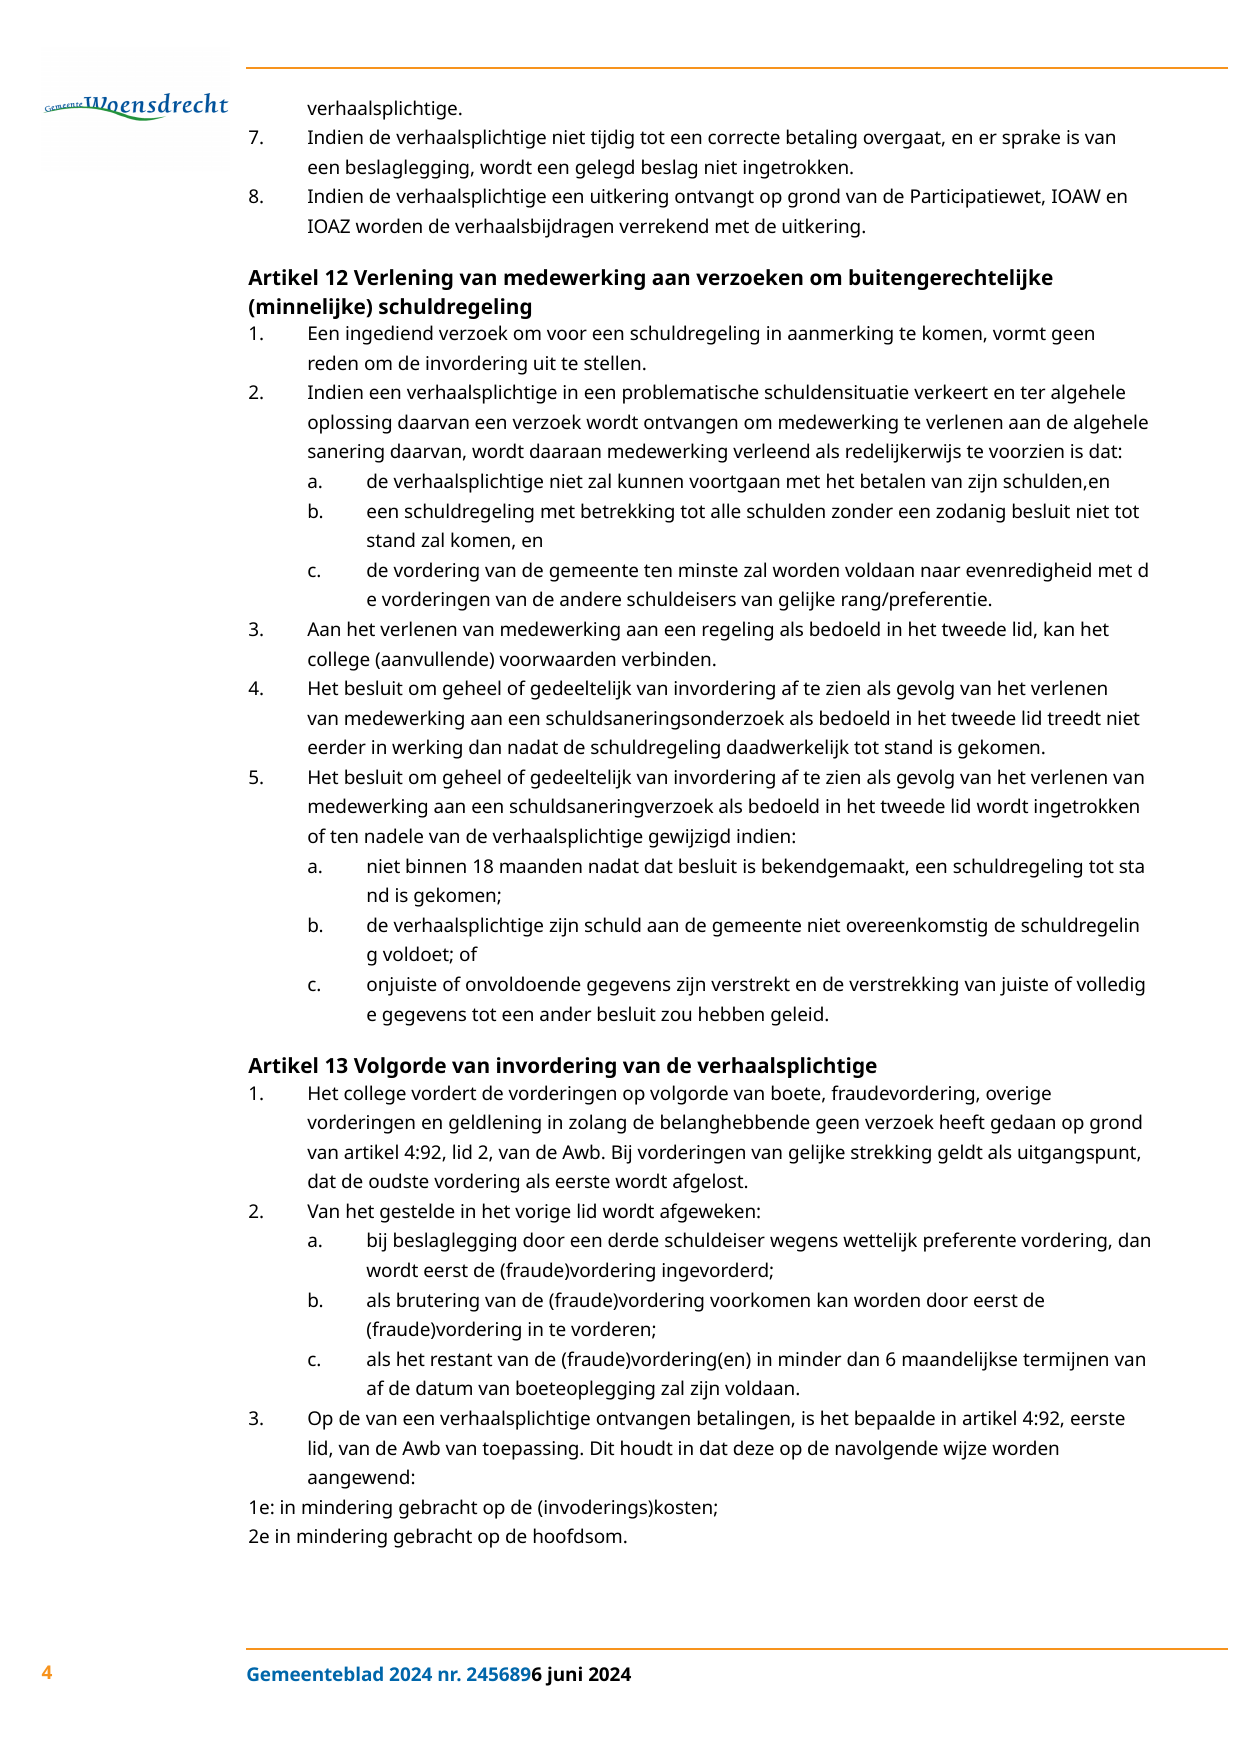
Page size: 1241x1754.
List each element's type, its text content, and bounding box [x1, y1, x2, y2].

list bij beslaglegging door een derde schuldeiser wegens wettelijk preferente vordering, dan wordt eerst de (fraude)vordering ingevorderd; [307, 1228, 1152, 1283]
list Het besluit om geheel of gedeeltelijk van invordering af te zien als gevolg van het verlenen van medewerking aan een schuldsaneringverzoek als bedoeld in het tweede lid wordt ingetrokken of ten nadele van de verhaalsplichtige gewijzigd indien: [248, 764, 1152, 849]
list verhaalsplichtige. [248, 95, 1152, 121]
list Indien een verhaalsplichtige in een problematische schuldensituatie verkeert en ter algehele oplossing daarvan een verzoek wordt ontvangen om medewerking te verlenen aan de algehele sanering daarvan, wordt daaraan medewerking verleend als redelijkerwijs te voorzien is dat: [248, 379, 1152, 464]
text 2e in mindering gebracht op de hoofdsom. [248, 1523, 1152, 1549]
list niet binnen 18 maanden nadat dat besluit is bekendgemaakt, een schuldregeling tot stand is gekomen; [307, 853, 1152, 908]
list Het besluit om geheel of gedeeltelijk van invordering af te zien als gevolg van het verlenen van medewerking aan een schuldsaneringsonderzoek als bedoeld in het tweede lid treedt niet eerder in werking dan nadat de schuldregeling daadwerkelijk tot stand is gekomen. [248, 675, 1152, 760]
list een schuldregeling met betrekking tot alle schulden zonder een zodanig besluit niet tot stand zal komen, en [307, 498, 1152, 553]
text Artikel 12 Verlening van medewerking aan verzoeken om buitengerechtelijke (minnelijke) schuldregeling [248, 263, 1152, 320]
list Indien de verhaalsplichtige een uitkering ontvangt op grond van de Participatiewet, IOAW en IOAZ worden de verhaalsbijdragen verrekend met de uitkering. [248, 183, 1152, 239]
text Artikel 13 Volgorde van invordering van de verhaalsplichtige [248, 1051, 1152, 1080]
list Op de van een verhaalsplichtige ontvangen betalingen, is het bepaalde in artikel 4:92, eerste lid, van de Awb van toepassing. Dit houdt in dat deze op de navolgende wijze worden aangewend: [248, 1405, 1152, 1490]
list Indien de verhaalsplichtige niet tijdig tot een correcte betaling overgaat, en er sprake is van een beslaglegging, wordt een gelegd beslag niet ingetrokken. [248, 124, 1152, 180]
list Aan het verlenen van medewerking aan een regeling als bedoeld in het tweede lid, kan het college (aanvullende) voorwaarden verbinden. [248, 616, 1152, 672]
list de verhaalsplichtige niet zal kunnen voortgaan met het betalen van zijn schulden,en [307, 468, 1152, 494]
list de vordering van de gemeente ten minste zal worden voldaan naar evenredigheid met de vorderingen van de andere schuldeisers van gelijke rang/preferentie. [307, 557, 1152, 612]
picture [41, 47, 231, 172]
list Van het gestelde in het vorige lid wordt afgeweken: [248, 1198, 1152, 1224]
list onjuiste of onvoldoende gegevens zijn verstrekt en de verstrekking van juiste of volledige gegevens tot een ander besluit zou hebben geleid. [307, 971, 1152, 1027]
list Het college vordert de vorderingen op volgorde van boete, fraudevordering, overige vorderingen en geldlening in zolang de belanghebbende geen verzoek heeft gedaan op grond van artikel 4:92, lid 2, van de Awb. Bij vorderingen van gelijke strekking geldt als uitgangspunt, dat de oudste vordering als eerste wordt afgelost. [248, 1080, 1152, 1194]
list Een ingediend verzoek om voor een schuldregeling in aanmerking te komen, vormt geen reden om de invordering uit te stellen. [248, 320, 1152, 376]
list de verhaalsplichtige zijn schuld aan de gemeente niet overeenkomstig de schuldregeling voldoet; of [307, 912, 1152, 967]
list als het restant van de (fraude)vordering(en) in minder dan 6 maandelijkse termijnen vanaf de datum van boeteoplegging zal zijn voldaan. [307, 1346, 1152, 1401]
list als brutering van de (fraude)vordering voorkomen kan worden door eerst de (fraude)vordering in te vorderen; [307, 1287, 1152, 1342]
text 1e: in mindering gebracht op de (invoderings)kosten; [248, 1494, 1152, 1519]
